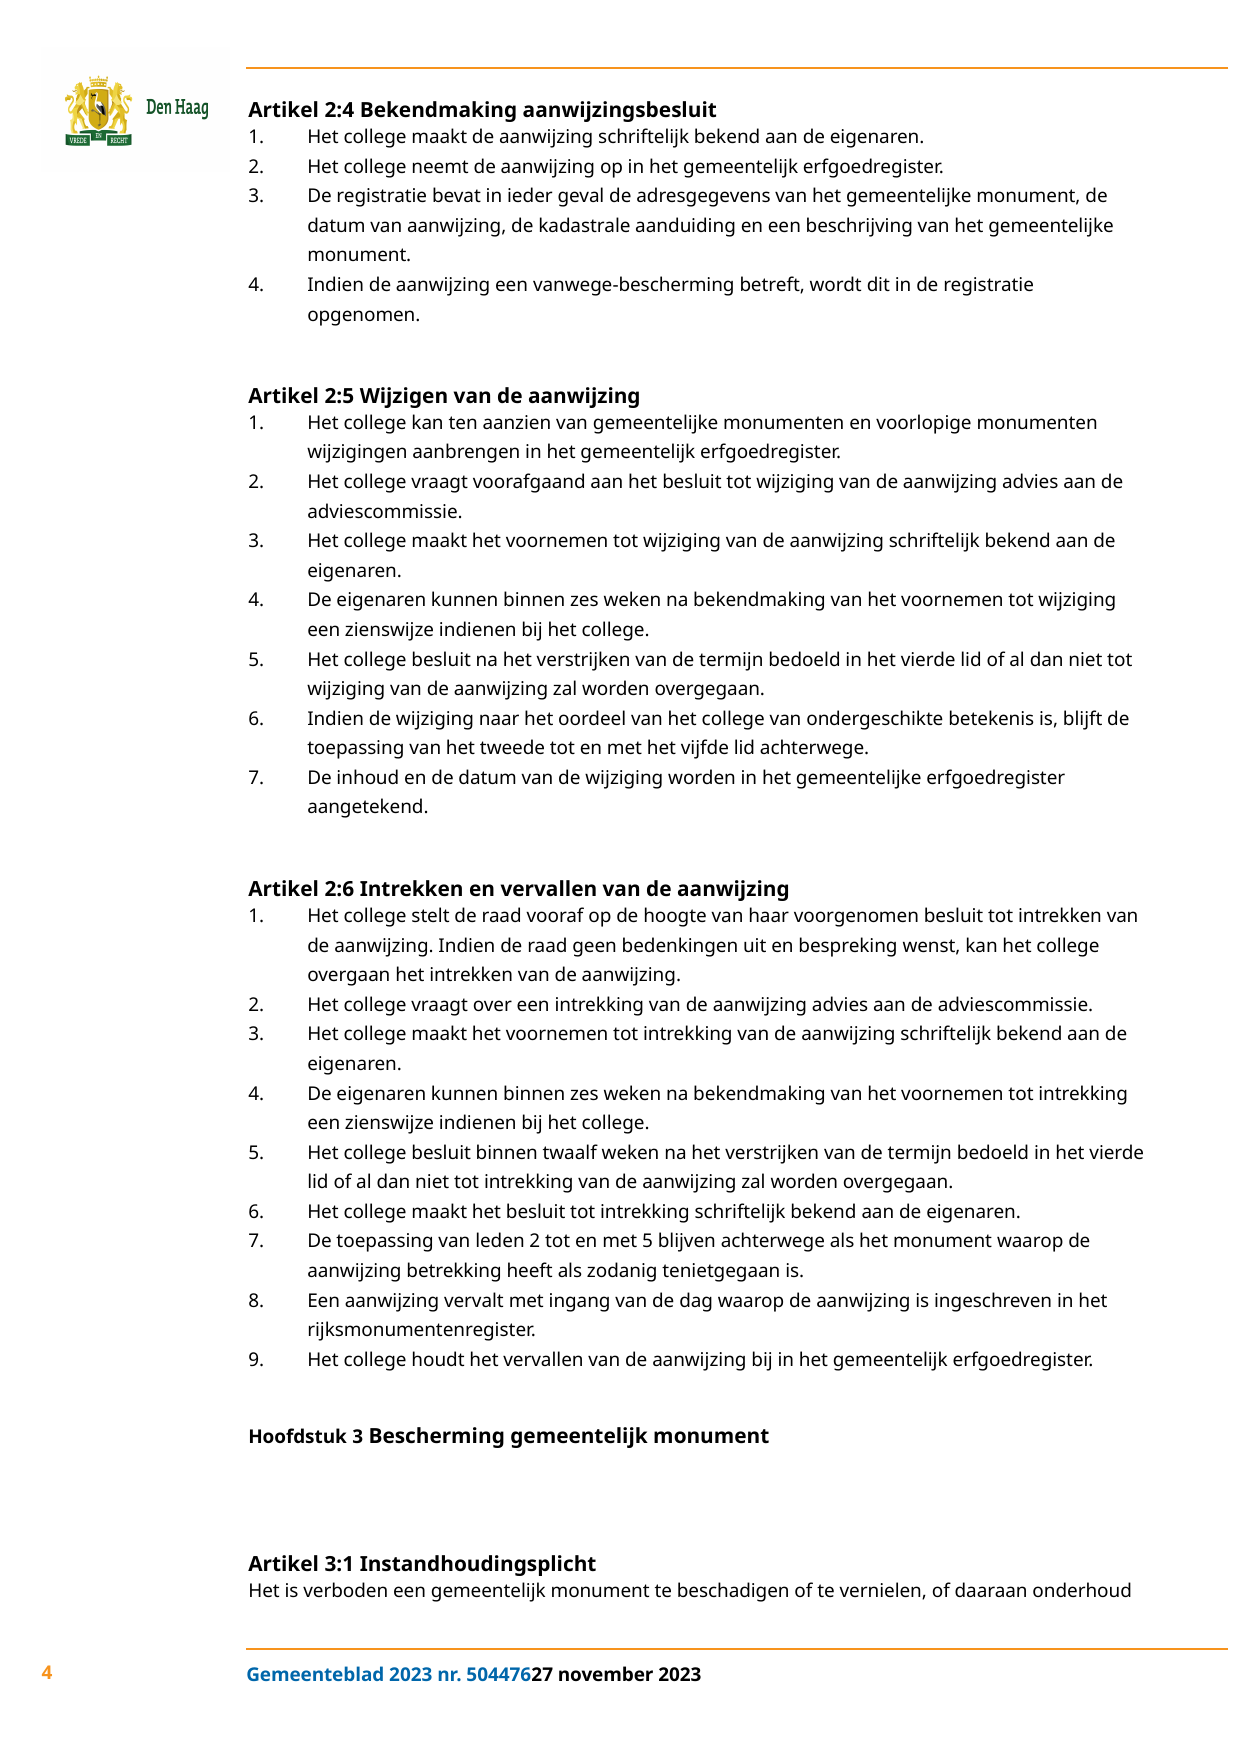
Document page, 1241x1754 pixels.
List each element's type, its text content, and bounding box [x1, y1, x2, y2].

list Het college maakt het voornemen tot intrekking van de aanwijzing schriftelijk bekend aan de eigenaren. [248, 1021, 1152, 1076]
text Hoofdstuk 3 Bescherming gemeentelijk monument [248, 1421, 1152, 1449]
text Artikel 3:1 Instandhoudingsplicht [248, 1549, 1152, 1578]
text Artikel 2:6 Intrekken en vervallen van de aanwijzing [248, 874, 1152, 902]
list Het college besluit binnen twaalf weken na het verstrijken van de termijn bedoeld in het vierde lid of al dan niet tot intrekking van de aanwijzing zal worden overgegaan. [248, 1139, 1152, 1194]
list De eigenaren kunnen binnen zes weken na bekendmaking van het voornemen tot wijziging een zienswijze indienen bij het college. [248, 587, 1152, 642]
list De toepassing van leden 2 tot en met 5 blijven achterwege als het monument waarop de aanwijzing betrekking heeft als zodanig tenietgegaan is. [248, 1228, 1152, 1283]
list Het college maakt het voornemen tot wijziging van de aanwijzing schriftelijk bekend aan de eigenaren. [248, 527, 1152, 583]
list Het college stelt de raad vooraf op de hoogte van haar voorgenomen besluit tot intrekken van de aanwijzing. Indien de raad geen bedenkingen uit en bespreking wenst, kan het college overgaan het intrekken van de aanwijzing. [248, 902, 1152, 987]
text Artikel 2:5 Wijzigen van de aanwijzing [248, 381, 1152, 409]
list Het college maakt het besluit tot intrekking schriftelijk bekend aan de eigenaren. [248, 1198, 1152, 1224]
list De inhoud en de datum van de wijziging worden in het gemeentelijke erfgoedregister aangetekend. [248, 764, 1152, 819]
list De registratie bevat in ieder geval de adresgegevens van het gemeentelijke monument, de datum van aanwijzing, de kadastrale aanduiding en een beschrijving van het gemeentelijke monument. [248, 182, 1152, 267]
list Het college maakt de aanwijzing schriftelijk bekend aan de eigenaren. [248, 123, 1152, 149]
list Het college kan ten aanzien van gemeentelijke monumenten en voorlopige monumenten wijzigingen aanbrengen in het gemeentelijk erfgoedregister. [248, 409, 1152, 464]
text Artikel 2:4 Bekendmaking aanwijzingsbesluit [248, 95, 1152, 123]
picture [41, 47, 231, 172]
list Het college vraagt over een intrekking van de aanwijzing advies aan de adviescommissie. [248, 991, 1152, 1017]
list Het college vraagt voorafgaand aan het besluit tot wijziging van de aanwijzing advies aan de adviescommissie. [248, 468, 1152, 524]
list Het college besluit na het verstrijken van de termijn bedoeld in het vierde lid of al dan niet tot wijziging van de aanwijzing zal worden overgegaan. [248, 646, 1152, 701]
list Een aanwijzing vervalt met ingang van de dag waarop de aanwijzing is ingeschreven in het rijksmonumentenregister. [248, 1287, 1152, 1342]
list Het college houdt het vervallen van de aanwijzing bij in het gemeentelijk erfgoedregister. [248, 1346, 1152, 1372]
list Het college neemt de aanwijzing op in het gemeentelijk erfgoedregister. [248, 153, 1152, 178]
text Het is verboden een gemeentelijk monument te beschadigen of te vernielen, of daaraan onderhoud [248, 1578, 1152, 1603]
list Indien de wijziging naar het oordeel van het college van ondergeschikte betekenis is, blijft de toepassing van het tweede tot en met het vijfde lid achterwege. [248, 705, 1152, 760]
list Indien de aanwijzing een vanwege-bescherming betreft, wordt dit in de registratie opgenomen. [248, 271, 1152, 326]
list De eigenaren kunnen binnen zes weken na bekendmaking van het voornemen tot intrekking een zienswijze indienen bij het college. [248, 1080, 1152, 1135]
